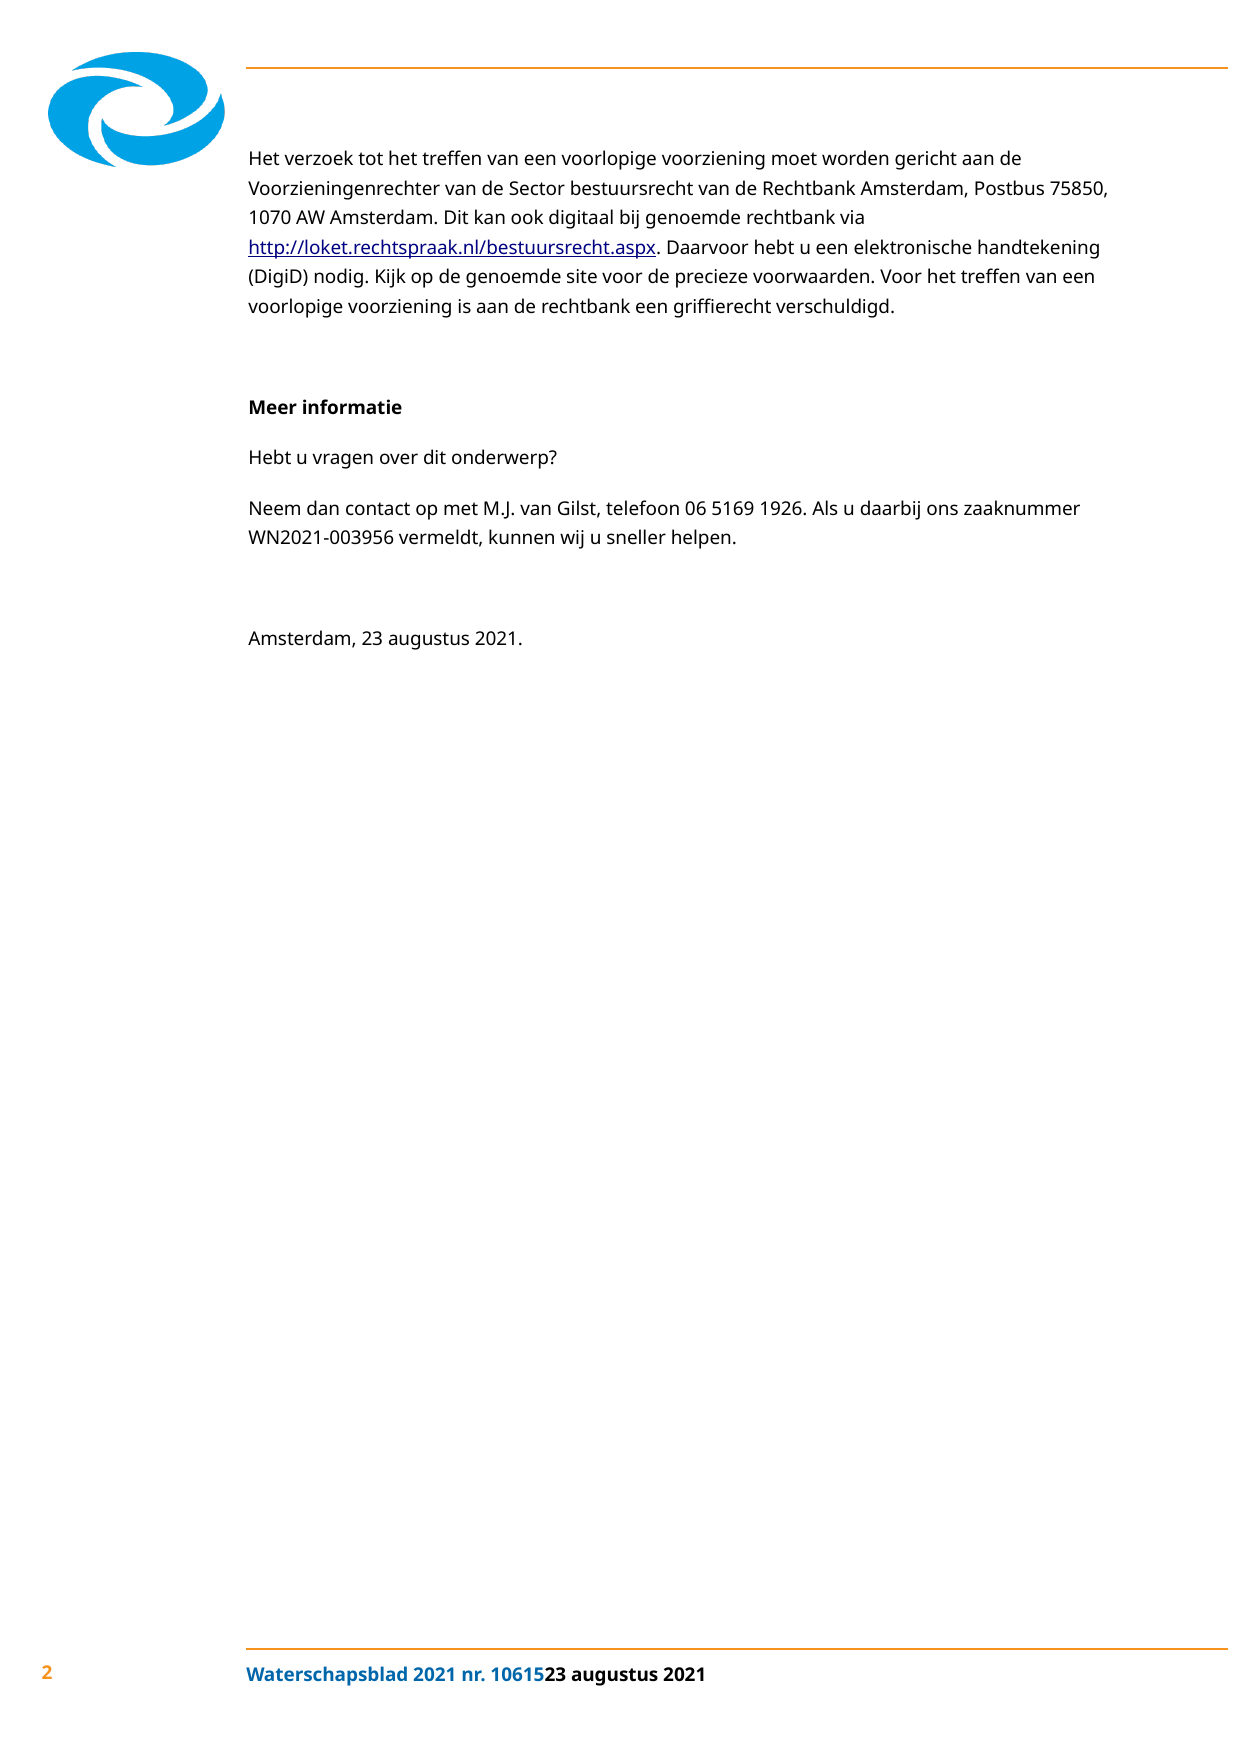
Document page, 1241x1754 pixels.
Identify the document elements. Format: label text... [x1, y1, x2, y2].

text Meer informatie [248, 394, 1152, 420]
text Het verzoek tot het treffen van een voorlopige voorziening moet worden gericht aan de Voorzieningenrechter van de Sector bestuursrecht van de Rechtbank Amsterdam, Postbus 75850, 1070 AW Amsterdam. Dit kan ook digitaal bij genoemde rechtbank via http://loket.rechtspraak.nl/bestuursrecht.aspx. Daarvoor hebt u een elektronische handtekening (DigiD) nodig. Kijk op de genoemde site voor de precieze voorwaarden. Voor het treffen van een voorlopige voorziening is aan de rechtbank een griffierecht verschuldigd. [248, 145, 1152, 319]
text Neem dan contact op met M.J. van Gilst, telefoon 06 5169 1926. Als u daarbij ons zaaknummer WN2021-003956 vermeldt, kunnen wij u sneller helpen. [248, 495, 1152, 550]
picture [41, 47, 231, 172]
text Amsterdam, 23 augustus 2021. [248, 625, 1152, 651]
text Hebt u vragen over dit onderwerp? [248, 444, 1152, 470]
